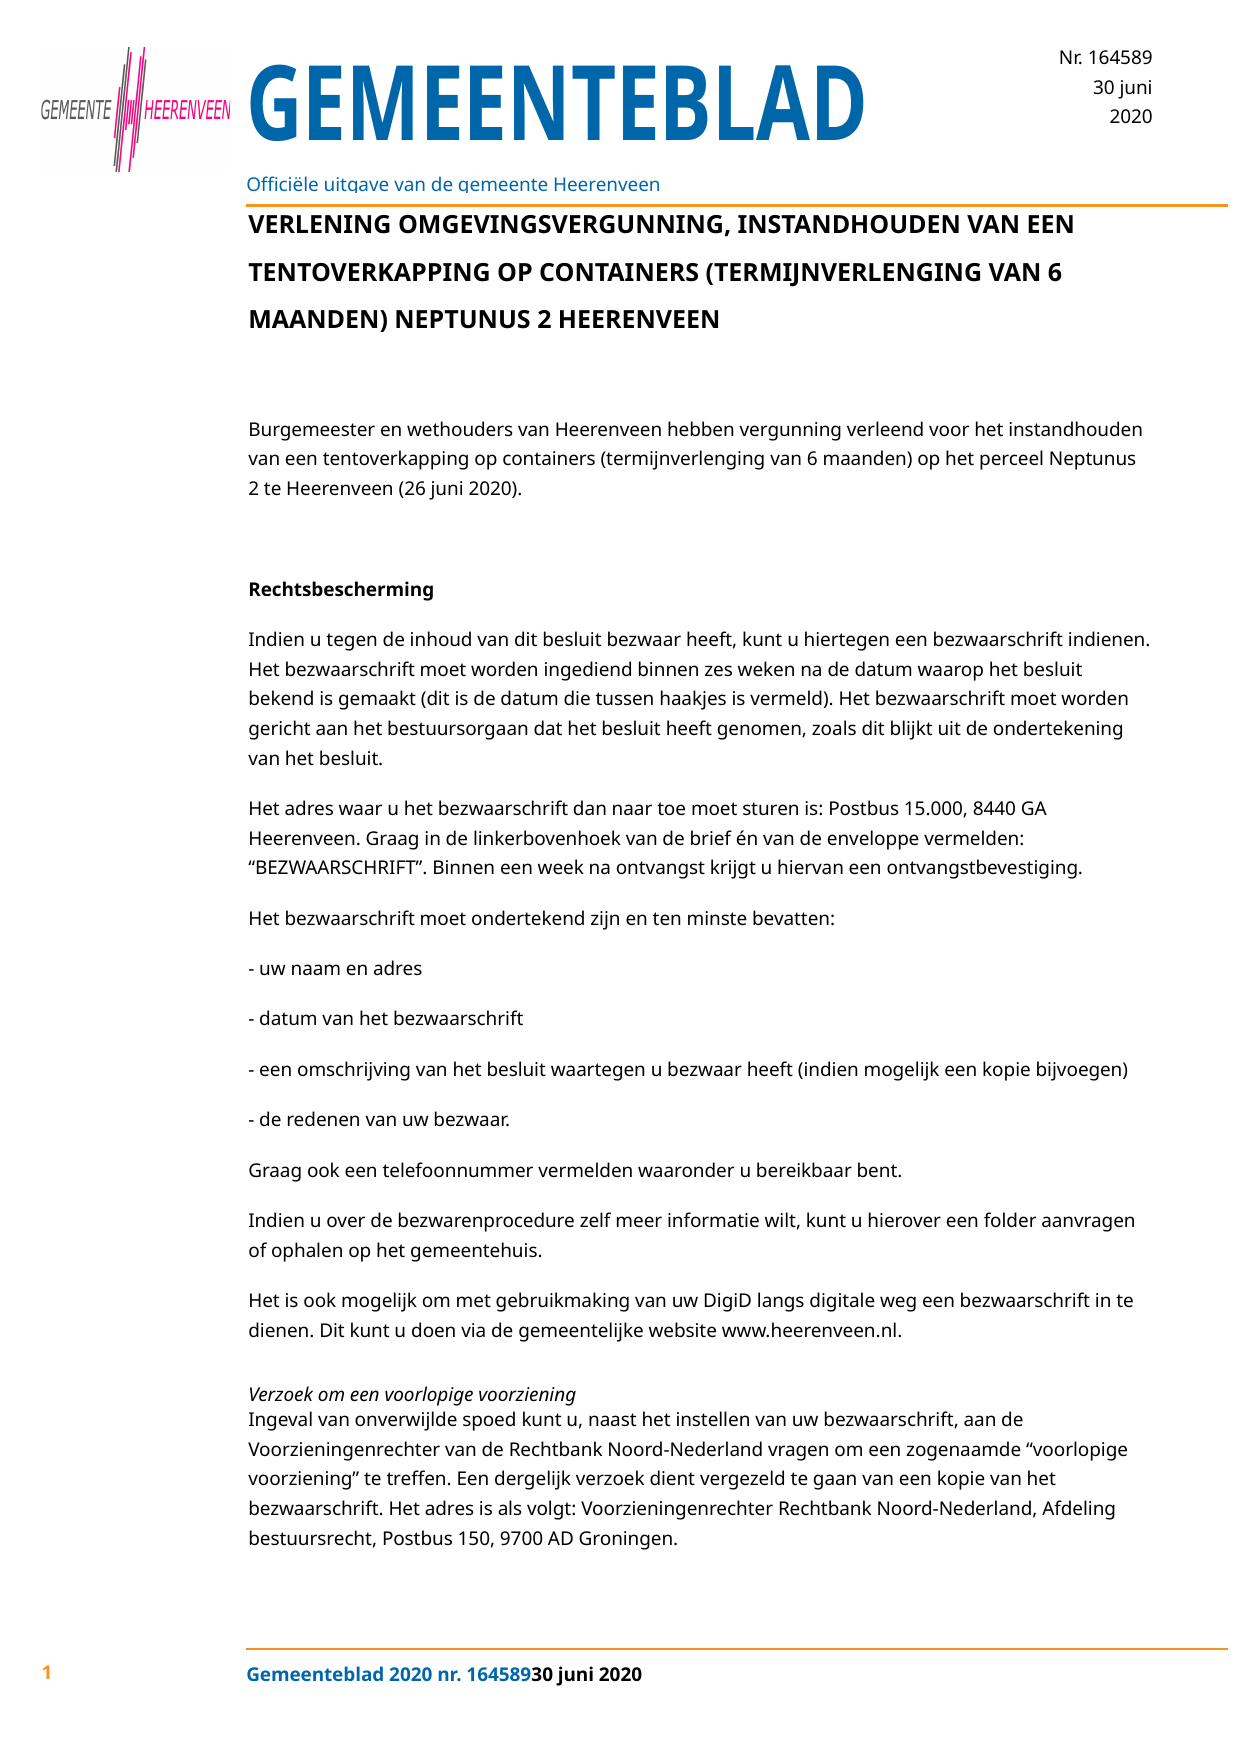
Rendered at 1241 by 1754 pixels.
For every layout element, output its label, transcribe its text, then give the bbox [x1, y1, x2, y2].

text Indien u tegen de inhoud van dit besluit bezwaar heeft, kunt u hiertegen een bezwaarschrift indienen. Het bezwaarschrift moet worden ingediend binnen zes weken na de datum waarop het besluit bekend is gemaakt (dit is de datum die tussen haakjes is vermeld). Het bezwaarschrift moet worden gericht aan het bestuursorgaan dat het besluit heeft genomen, zoals dit blijkt uit de ondertekening van het besluit. [248, 626, 1152, 770]
text - een omschrijving van het besluit waartegen u bezwaar heeft (indien mogelijk een kopie bijvoegen) [248, 1056, 1152, 1082]
text Verzoek om een voorlopige voorziening [248, 1381, 1152, 1406]
text Indien u over de bezwarenprocedure zelf meer informatie wilt, kunt u hierover een folder aanvragen of ophalen op het gemeentehuis. [248, 1207, 1152, 1262]
picture [41, 47, 231, 172]
text Het bezwaarschrift moet ondertekend zijn en ten minste bevatten: [248, 905, 1152, 930]
text Ingeval van onverwijlde spoed kunt u, naast het instellen van uw bezwaarschrift, aan de Voorzieningenrechter van de Rechtbank Noord-Nederland vragen om een zogenaamde “voorlopige voorziening” te treffen. Een dergelijk verzoek dient vergezeld te gaan van een kopie van het bezwaarschrift. Het adres is als volgt: Voorzieningenrechter Rechtbank Noord-Nederland, Afdeling bestuursrecht, Postbus 150, 9700 AD Groningen. [248, 1406, 1152, 1551]
text Rechtsbescherming [248, 576, 1152, 602]
text Burgemeester en wethouders van Heerenveen hebben vergunning verleend voor het instandhouden van een tentoverkapping op containers (termijnverlenging van 6 maanden) op het perceel Neptunus 2 te Heerenveen (26 juni 2020). [248, 416, 1152, 501]
text - datum van het bezwaarschrift [248, 1006, 1152, 1031]
text - uw naam en adres [248, 955, 1152, 981]
text - de redenen van uw bezwaar. [248, 1106, 1152, 1132]
text Het is ook mogelijk om met gebruikmaking van uw DigiD langs digitale weg een bezwaarschrift in te dienen. Dit kunt u doen via de gemeentelijke website www.heerenveen.nl. [248, 1287, 1152, 1342]
text Het adres waar u het bezwaarschrift dan naar toe moet sturen is: Postbus 15.000, 8440 GA Heerenveen. Graag in de linkerbovenhoek van de brief én van de enveloppe vermelden: “BEZWAARSCHRIFT”. Binnen een week na ontvangst krijgt u hiervan een ontvangstbevestiging. [248, 795, 1152, 880]
text Graag ook een telefoonnummer vermelden waaronder u bereikbaar bent. [248, 1157, 1152, 1182]
text VERLENING OMGEVINGSVERGUNNING, INSTANDHOUDEN VAN EEN TENTOVERKAPPING OP CONTAINERS (TERMIJNVERLENGING VAN 6 MAANDEN) NEPTUNUS 2 HEERENVEEN [248, 207, 1152, 336]
